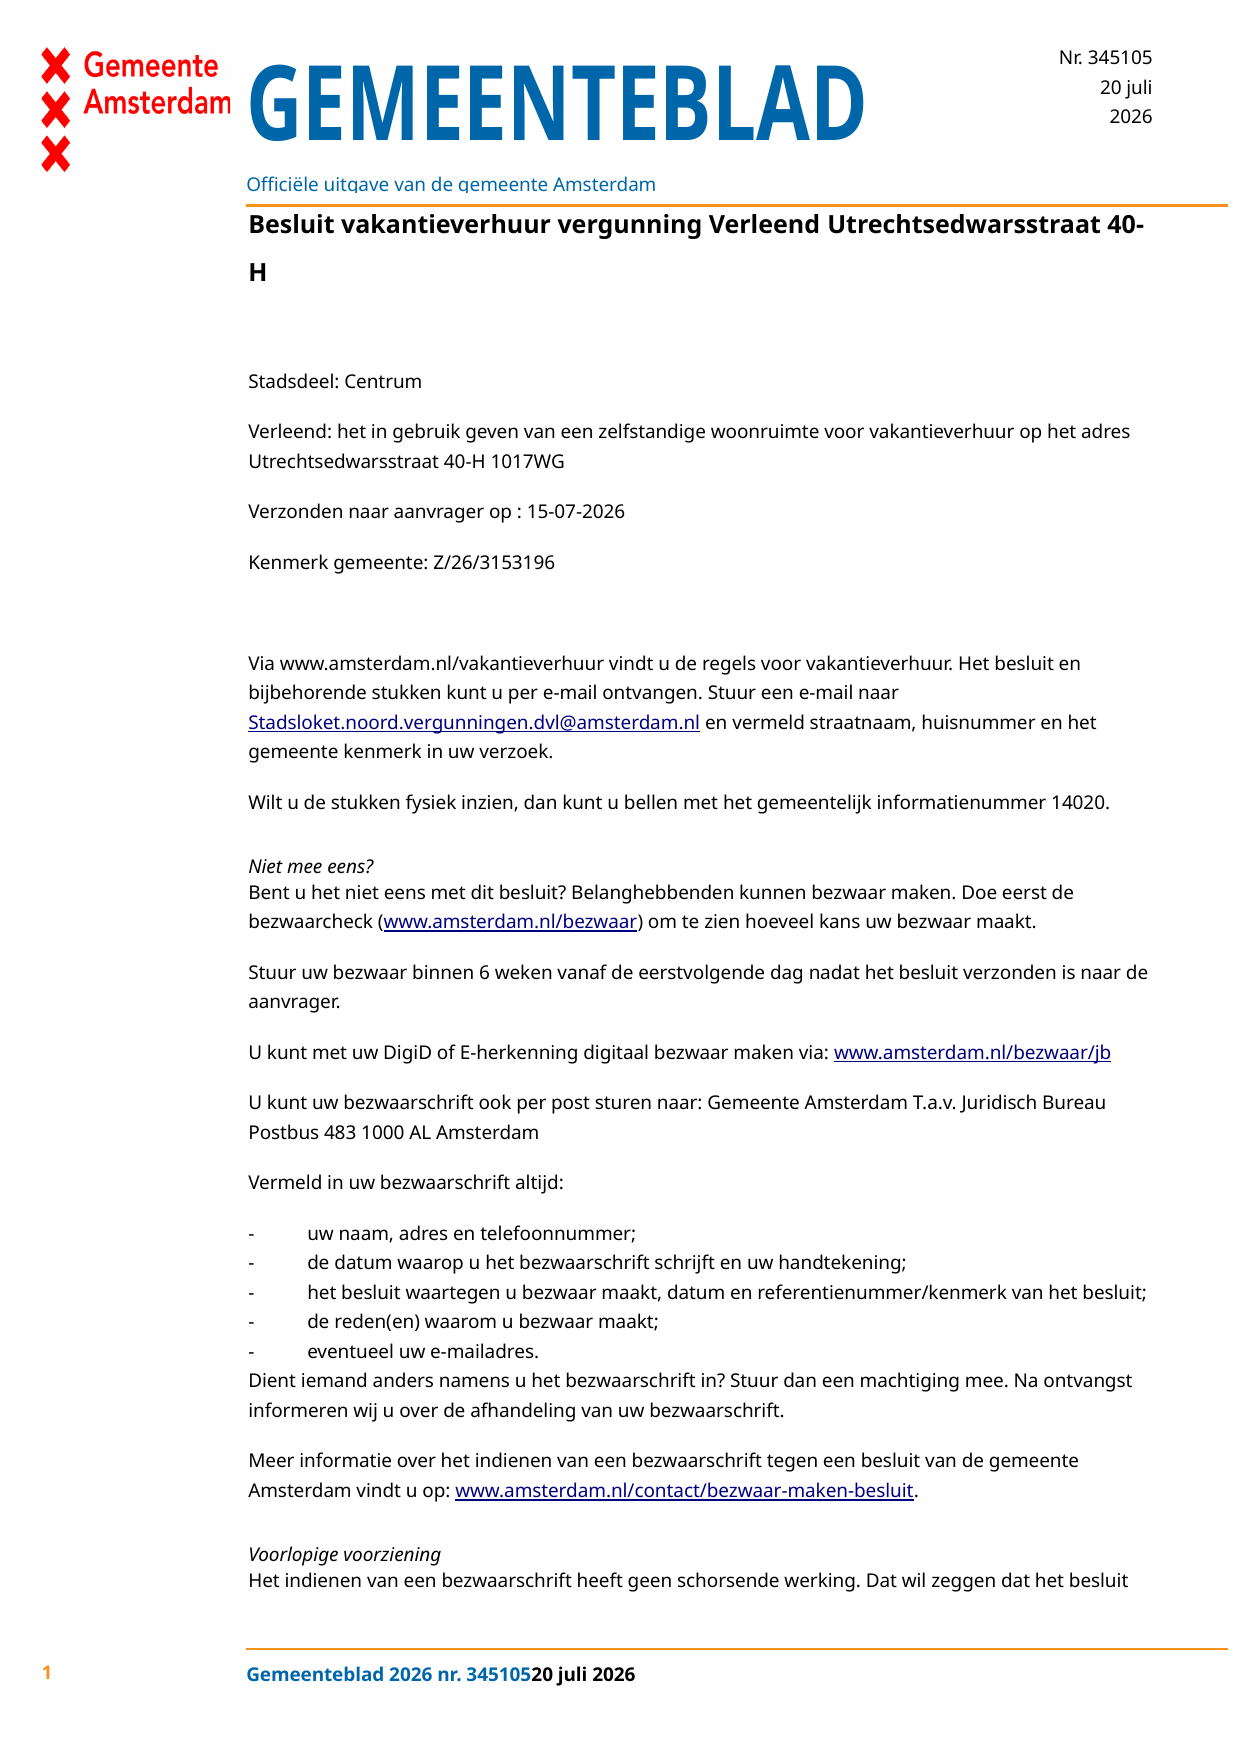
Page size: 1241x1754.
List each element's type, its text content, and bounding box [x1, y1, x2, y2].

text U kunt uw bezwaarschrift ook per post sturen naar: Gemeente Amsterdam T.a.v. Juridisch Bureau Postbus 483 1000 AL Amsterdam [248, 1089, 1152, 1144]
text Verzonden naar aanvrager op : 15-07-2026 [248, 499, 1152, 524]
text Stuur uw bezwaar binnen 6 weken vanaf de eerstvolgende dag nadat het besluit verzonden is naar de aanvrager. [248, 959, 1152, 1014]
text Bent u het niet eens met dit besluit? Belanghebbenden kunnen bezwaar maken. Doe eerst de bezwaarcheck (www.amsterdam.nl/bezwaar) om te zien hoeveel kans uw bezwaar maakt. [248, 879, 1152, 934]
list eventueel uw e-mailadres. [248, 1338, 1152, 1364]
text Wilt u de stukken fysiek inzien, dan kunt u bellen met het gemeentelijk informatienummer 14020. [248, 789, 1152, 815]
list de datum waarop u het bezwaarschrift schrijft en uw handtekening; [248, 1249, 1152, 1275]
text Niet mee eens? [248, 853, 1152, 879]
text U kunt met uw DigiD of E-herkenning digitaal bezwaar maken via: www.amsterdam.nl/bezwaar/jb [248, 1039, 1152, 1064]
text Via www.amsterdam.nl/vakantieverhuur vindt u de regels voor vakantieverhuur. Het besluit en bijbehorende stukken kunt u per e-mail ontvangen. Stuur een e-mail naar Stadsloket.noord.vergunningen.dvl@amsterdam.nl en vermeld straatnaam, huisnummer en het gemeente kenmerk in uw verzoek. [248, 650, 1152, 764]
text Voorlopige voorziening [248, 1541, 1152, 1567]
text Besluit vakantieverhuur vergunning Verleend Utrechtsedwarsstraat 40-H [248, 207, 1152, 288]
text Vermeld in uw bezwaarschrift altijd: [248, 1169, 1152, 1195]
text Kenmerk gemeente: Z/26/3153196 [248, 549, 1152, 575]
text Het indienen van een bezwaarschrift heeft geen schorsende werking. Dat wil zeggen dat het besluit [248, 1567, 1152, 1593]
list uw naam, adres en telefoonnummer; [248, 1220, 1152, 1245]
text Stadsdeel: Centrum [248, 368, 1152, 394]
list de reden(en) waarom u bezwaar maakt; [248, 1308, 1152, 1334]
list het besluit waartegen u bezwaar maakt, datum en referentienummer/kenmerk van het besluit; [248, 1279, 1152, 1304]
picture [41, 47, 231, 172]
text Dient iemand anders namens u het bezwaarschrift in? Stuur dan een machtiging mee. Na ontvangst informeren wij u over de afhandeling van uw bezwaarschrift. [248, 1368, 1152, 1423]
text Meer informatie over het indienen van een bezwaarschrift tegen een besluit van de gemeente Amsterdam vindt u op: www.amsterdam.nl/contact/bezwaar-maken-besluit. [248, 1448, 1152, 1503]
text Verleend: het in gebruik geven van een zelfstandige woonruimte voor vakantieverhuur op het adres Utrechtsedwarsstraat 40-H 1017WG [248, 419, 1152, 474]
